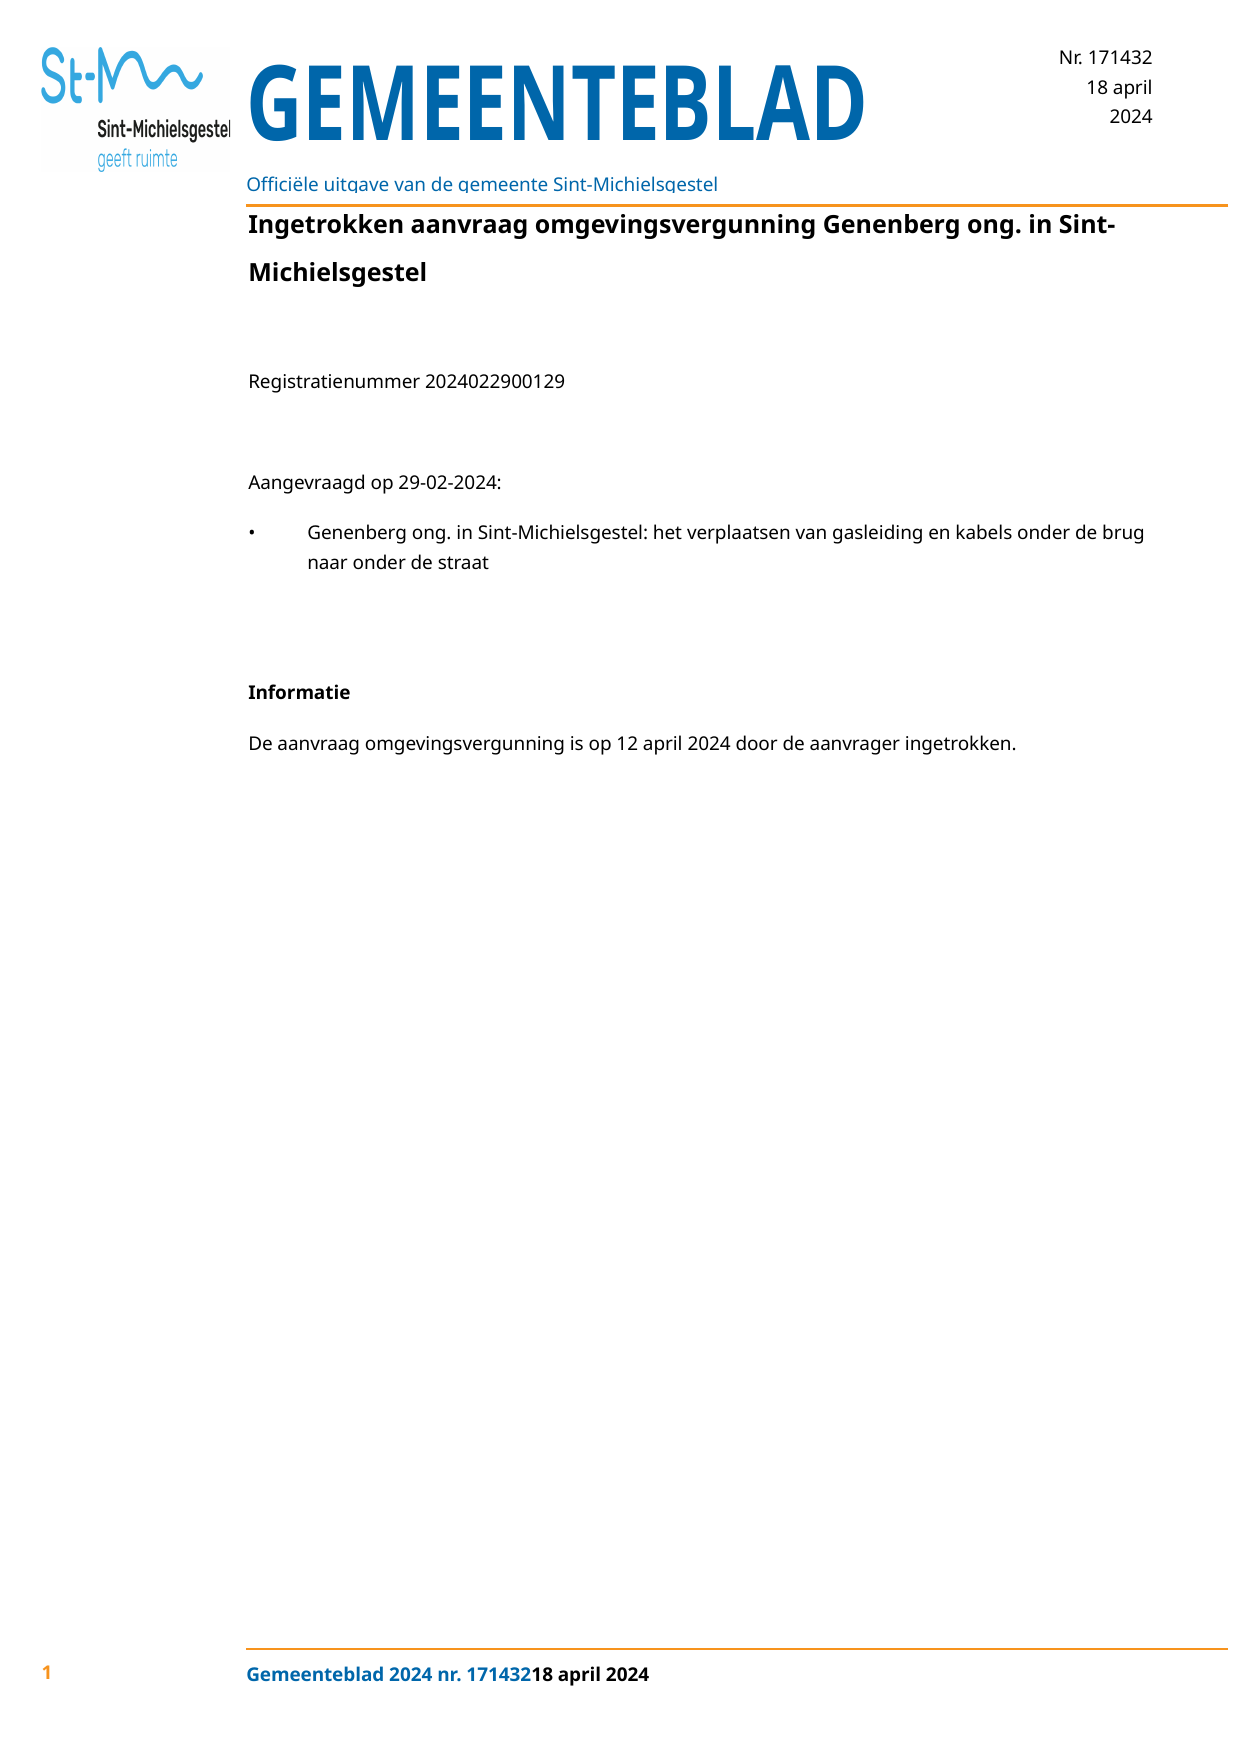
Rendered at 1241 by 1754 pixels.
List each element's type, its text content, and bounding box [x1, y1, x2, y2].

text Informatie [248, 679, 1152, 705]
text Aangevraagd op 29-02-2024: [248, 469, 1152, 495]
list Genenberg ong. in Sint-Michielsgestel: het verplaatsen van gasleiding en kabels onder de brug naar onder de straat [248, 519, 1152, 575]
text Registratienummer 2024022900129 [248, 368, 1152, 394]
picture [41, 47, 231, 172]
text De aanvraag omgevingsvergunning is op 12 april 2024 door de aanvrager ingetrokken. [248, 730, 1152, 756]
text Ingetrokken aanvraag omgevingsvergunning Genenberg ong. in Sint-Michielsgestel [248, 207, 1152, 288]
